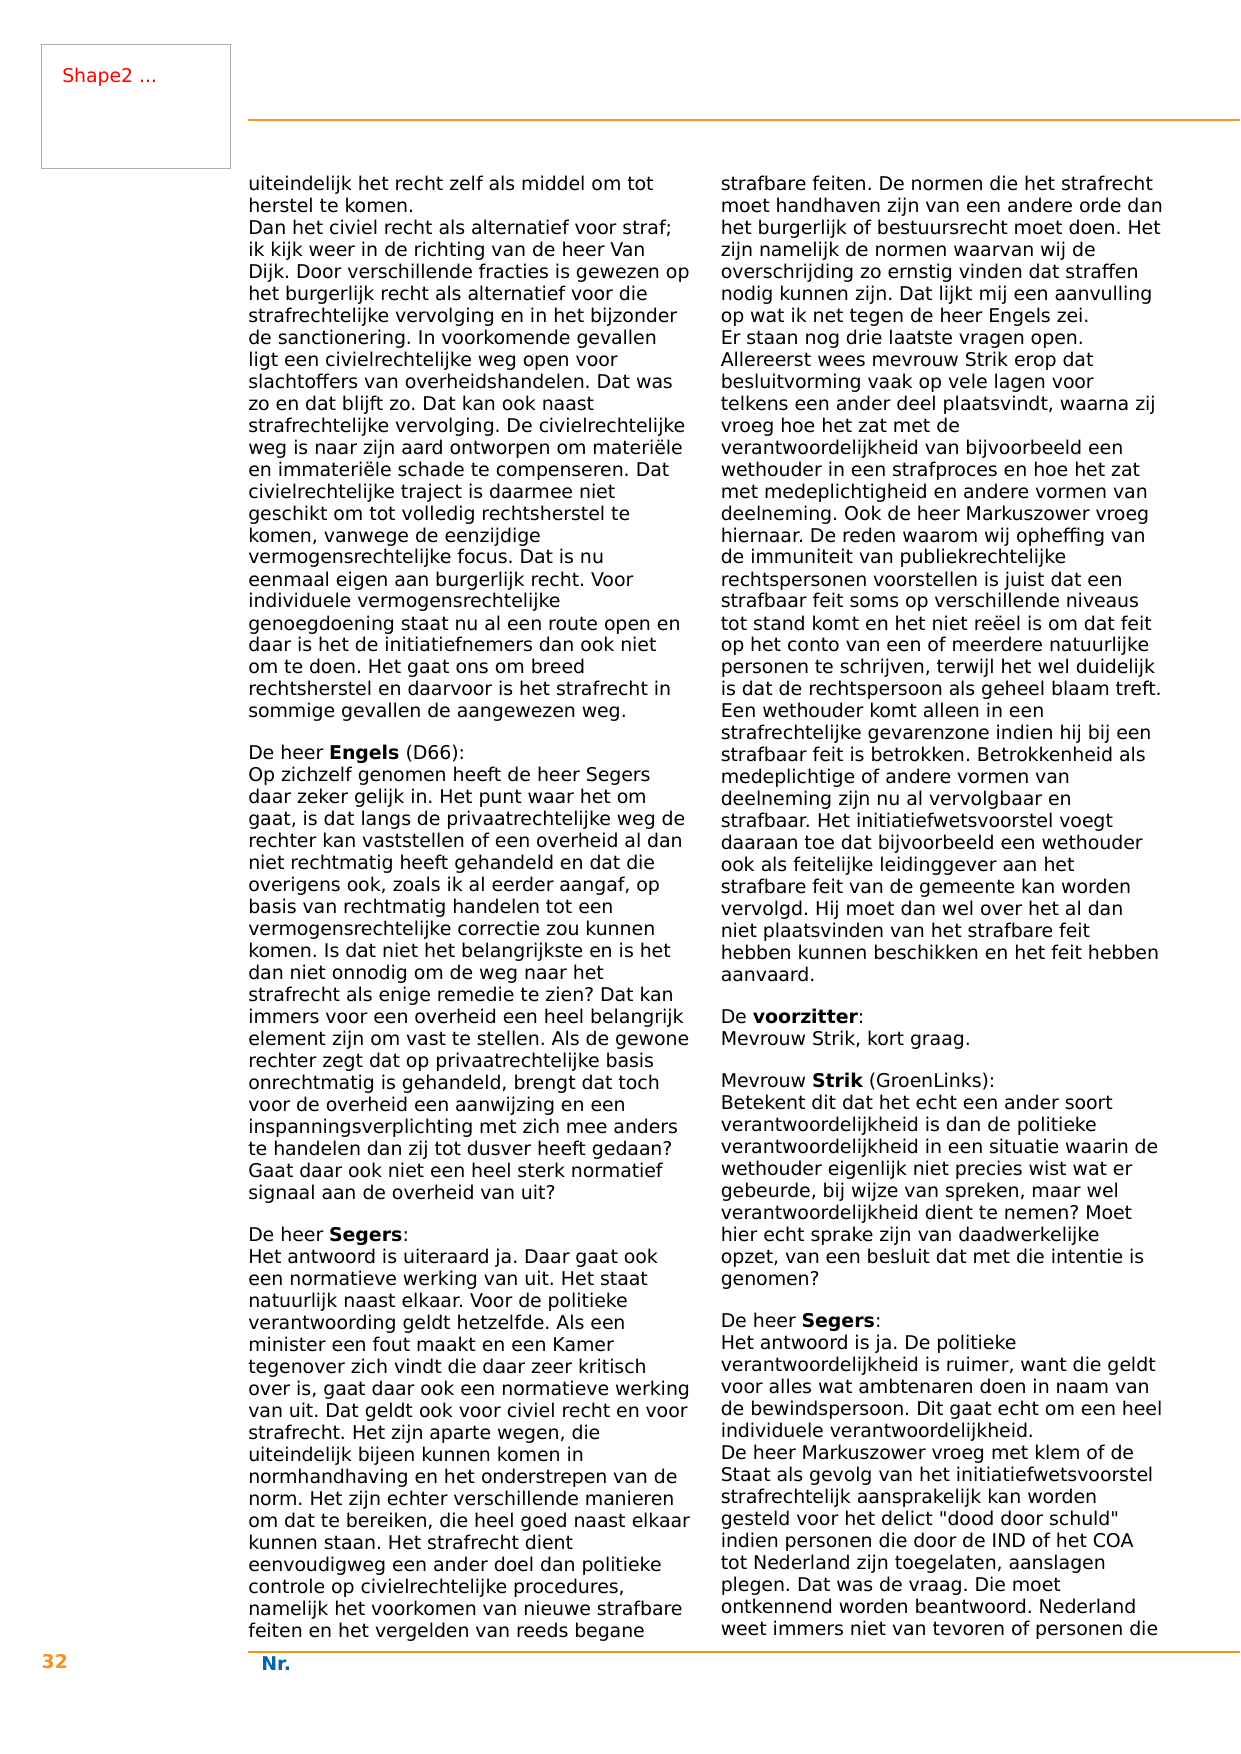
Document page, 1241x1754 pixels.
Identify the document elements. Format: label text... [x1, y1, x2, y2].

text Het antwoord is uiteraard ja. Daar gaat ook een normatieve werking van uit. Het staat natuurlijk naast elkaar. Voor de politieke verantwoording geldt hetzelfde. Als een minister een fout maakt en een Kamer tegenover zich vindt die daar zeer kritisch over is, gaat daar ook een normatieve werking van uit. Dat geldt ook voor civiel recht en voor strafrecht. Het zijn aparte wegen, die uiteindelijk bijeen kunnen komen in normhandhaving en het onderstrepen van de norm. Het zijn echter verschillende manieren om dat te bereiken, die heel goed naast elkaar kunnen staan. Het strafrecht dient eenvoudigweg een ander doel dan politieke controle op civielrechtelijke procedures, namelijk het voorkomen van nieuwe strafbare feiten en het vergelden van reeds begane [248, 1246, 691, 1641]
text Mevrouw Strik, kort graag. [721, 1028, 1163, 1050]
text Betekent dit dat het echt een ander soort verantwoordelijkheid is dan de politieke verantwoordelijkheid in een situatie waarin de wethouder eigenlijk niet precies wist wat er gebeurde, bij wijze van spreken, maar wel verantwoordelijkheid dient te nemen? Moet hier echt sprake zijn van daadwerkelijke opzet, van een besluit dat met die intentie is genomen? [721, 1092, 1163, 1290]
text De voorzitter: [721, 1006, 1163, 1028]
text Mevrouw Strik (GroenLinks): [721, 1070, 1163, 1092]
text Het antwoord is ja. De politieke verantwoordelijkheid is ruimer, want die geldt voor alles wat ambtenaren doen in naam van de bewindspersoon. Dit gaat echt om een heel individuele verantwoordelijkheid. [721, 1332, 1163, 1442]
text De heer Markuszower vroeg met klem of de Staat als gevolg van het initiatiefwetsvoorstel strafrechtelijk aansprakelijk kan worden gesteld voor het delict "dood door schuld" indien personen die door de IND of het COA tot Nederland zijn toegelaten, aanslagen plegen. Dat was de vraag. Die moet ontkennend worden beantwoord. Nederland weet immers niet van tevoren of personen die [721, 1442, 1163, 1639]
text De heer Segers: [721, 1310, 1163, 1332]
text De heer Engels (D66): [248, 742, 691, 764]
text Dan het civiel recht als alternatief voor straf; ik kijk weer in de richting van de heer Van Dijk. Door verschillende fracties is gewezen op het burgerlijk recht als alternatief voor die strafrechtelijke vervolging en in het bijzonder de sanctionering. In voorkomende gevallen ligt een civielrechtelijke weg open voor slachtoffers van overheidshandelen. Dat was zo en dat blijft zo. Dat kan ook naast strafrechtelijke vervolging. De civielrechtelijke weg is naar zijn aard ontworpen om materiële en immateriële schade te compenseren. Dat civielrechtelijke traject is daarmee niet geschikt om tot volledig rechtsherstel te komen, vanwege de eenzijdige vermogensrechtelijke focus. Dat is nu eenmaal eigen aan burgerlijk recht. Voor individuele vermogensrechtelijke genoegdoening staat nu al een route open en daar is het de initiatiefnemers dan ook niet om te doen. Het gaat ons om breed rechtsherstel en daarvoor is het strafrecht in sommige gevallen de aangewezen weg. [248, 217, 691, 722]
text De heer Segers: [248, 1224, 691, 1246]
text uiteindelijk het recht zelf als middel om tot herstel te komen. [248, 173, 691, 217]
text Op zichzelf genomen heeft de heer Segers daar zeker gelijk in. Het punt waar het om gaat, is dat langs de privaatrechtelijke weg de rechter kan vaststellen of een overheid al dan niet rechtmatig heeft gehandeld en dat die overigens ook, zoals ik al eerder aangaf, op basis van rechtmatig handelen tot een vermogensrechtelijke correctie zou kunnen komen. Is dat niet het belangrijkste en is het dan niet onnodig om de weg naar het strafrecht als enige remedie te zien? Dat kan immers voor een overheid een heel belangrijk element zijn om vast te stellen. Als de gewone rechter zegt dat op privaatrechtelijke basis onrechtmatig is gehandeld, brengt dat toch voor de overheid een aanwijzing en een inspanningsverplichting met zich mee anders te handelen dan zij tot dusver heeft gedaan? Gaat daar ook niet een heel sterk normatief signaal aan de overheid van uit? [248, 764, 691, 1204]
text Er staan nog drie laatste vragen open. Allereerst wees mevrouw Strik erop dat besluitvorming vaak op vele lagen voor telkens een ander deel plaatsvindt, waarna zij vroeg hoe het zat met de verantwoordelijkheid van bijvoorbeeld een wethouder in een strafproces en hoe het zat met medeplichtigheid en andere vormen van deelneming. Ook de heer Markuszower vroeg hiernaar. De reden waarom wij opheffing van de immuniteit van publiekrechtelijke rechtspersonen voorstellen is juist dat een strafbaar feit soms op verschillende niveaus tot stand komt en het niet reëel is om dat feit op het conto van een of meerdere natuurlijke personen te schrijven, terwijl het wel duidelijk is dat de rechtspersoon als geheel blaam treft. Een wethouder komt alleen in een strafrechtelijke gevarenzone indien hij bij een strafbaar feit is betrokken. Betrokkenheid als medeplichtige of andere vormen van deelneming zijn nu al vervolgbaar en strafbaar. Het initiatiefwetsvoorstel voegt daaraan toe dat bijvoorbeeld een wethouder ook als feitelijke leidinggever aan het strafbare feit van de gemeente kan worden vervolgd. Hij moet dan wel over het al dan niet plaatsvinden van het strafbare feit hebben kunnen beschikken en het feit hebben aanvaard. [721, 327, 1163, 986]
text strafbare feiten. De normen die het strafrecht moet handhaven zijn van een andere orde dan het burgerlijk of bestuursrecht moet doen. Het zijn namelijk de normen waarvan wij de overschrijding zo ernstig vinden dat straffen nodig kunnen zijn. Dat lijkt mij een aanvulling op wat ik net tegen de heer Engels zei. [721, 173, 1163, 327]
